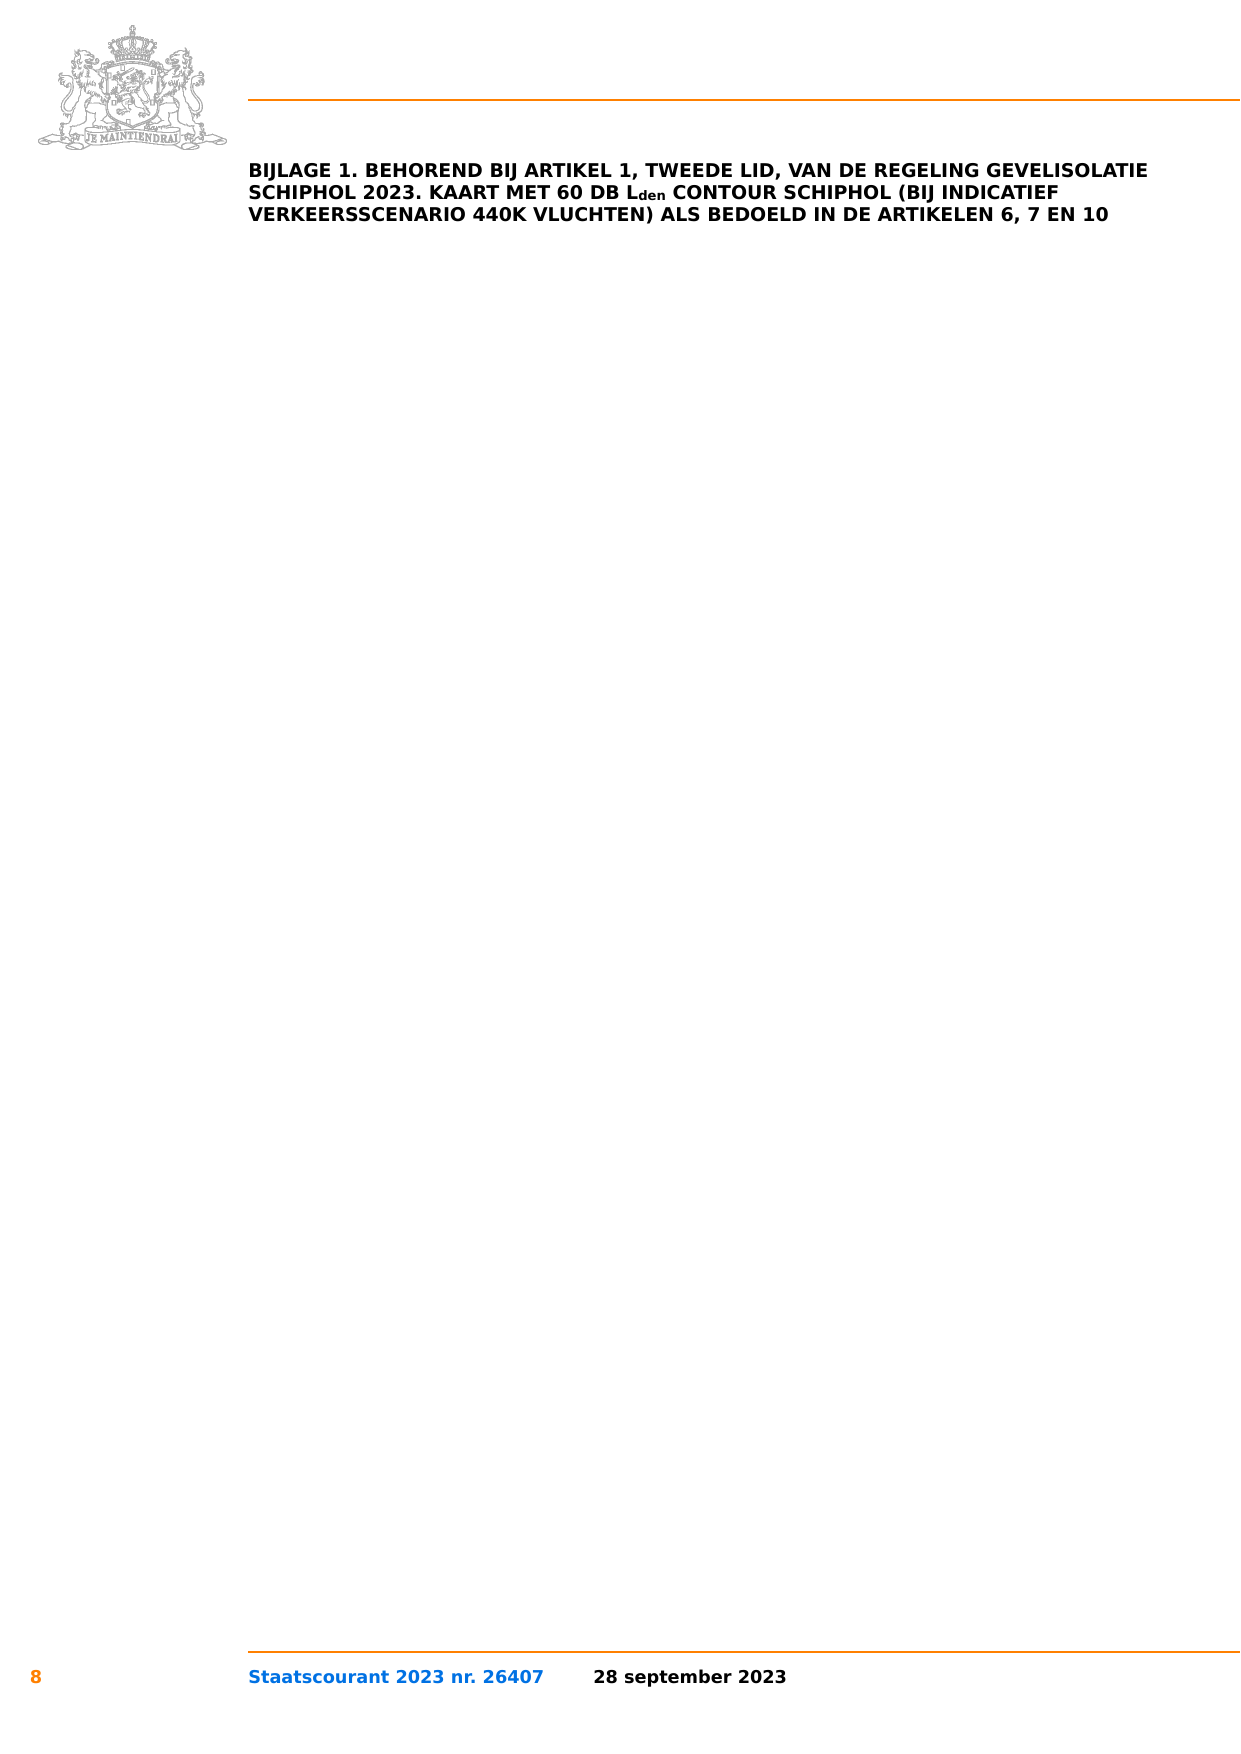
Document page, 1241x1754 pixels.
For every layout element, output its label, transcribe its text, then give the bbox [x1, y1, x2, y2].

picture [38, 25, 227, 150]
subtitle BIJLAGE 1. BEHOREND BIJ ARTIKEL 1, TWEEDE LID, VAN DE REGELING GEVELISOLATIE SCHIPHOL 2023. KAART MET 60 DB Lden CONTOUR SCHIPHOL (BIJ INDICATIEF VERKEERSSCENARIO 440K VLUCHTEN) ALS BEDOELD IN DE ARTIKELEN 6, 7 EN 10 [248, 160, 1163, 226]
